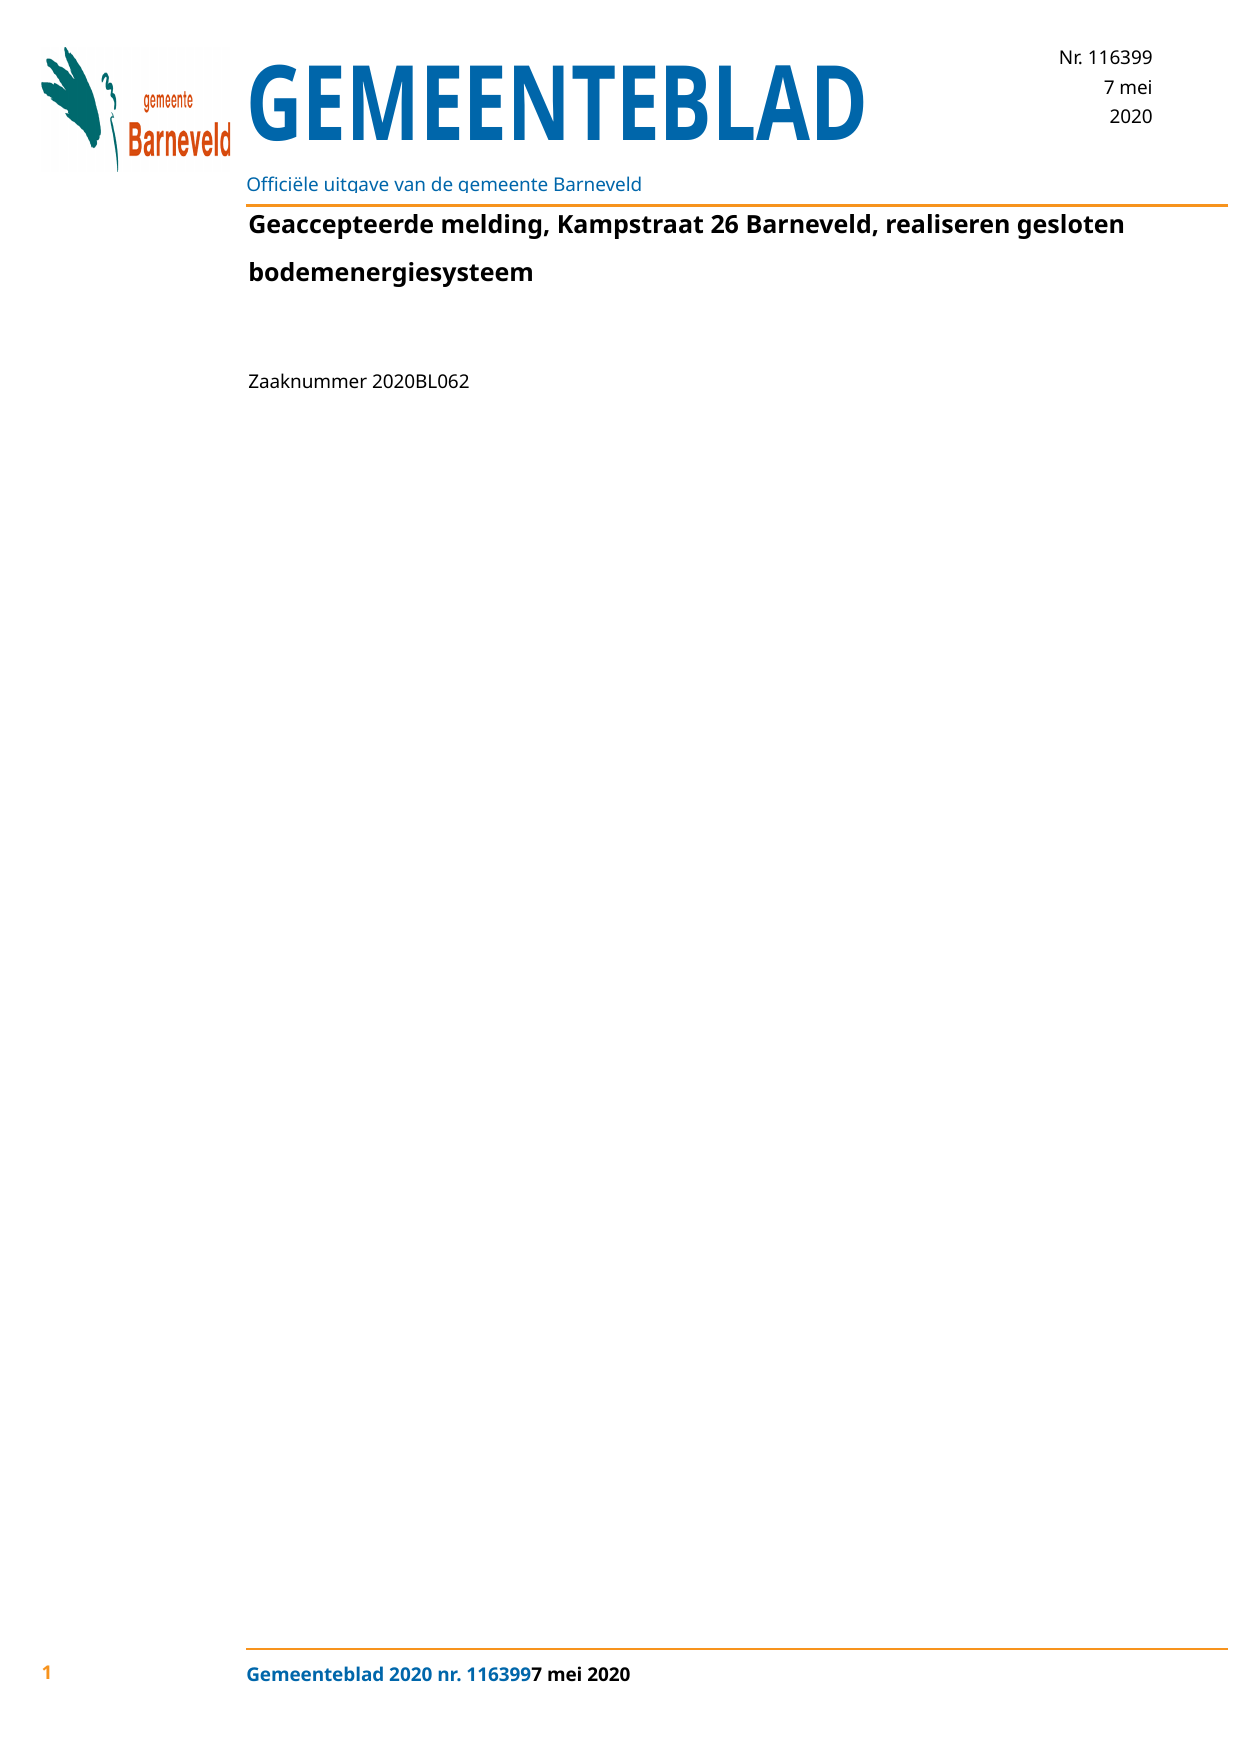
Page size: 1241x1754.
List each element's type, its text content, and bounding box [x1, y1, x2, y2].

picture [41, 47, 231, 172]
text Geaccepteerde melding, Kampstraat 26 Barneveld, realiseren gesloten bodemenergiesysteem [248, 207, 1152, 288]
text Zaaknummer 2020BL062 [248, 368, 1152, 394]
